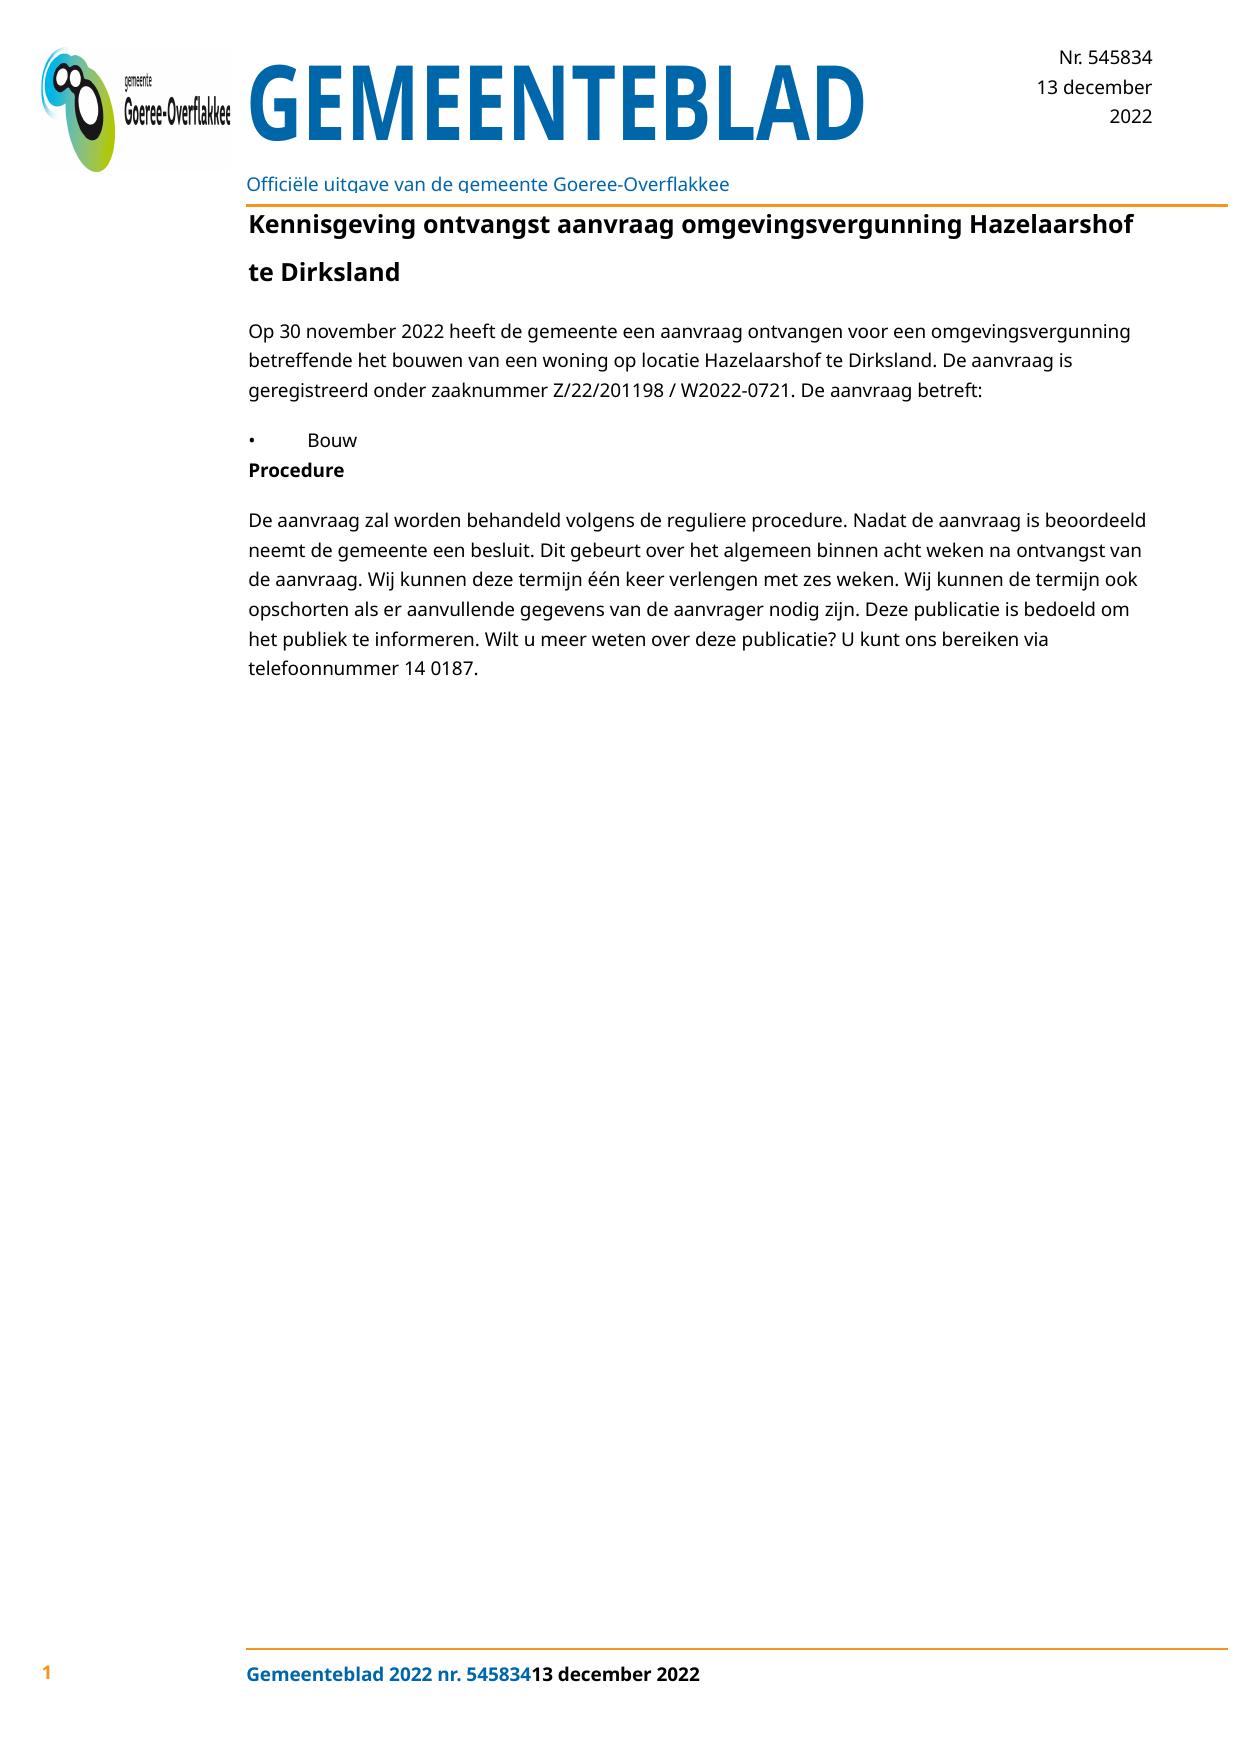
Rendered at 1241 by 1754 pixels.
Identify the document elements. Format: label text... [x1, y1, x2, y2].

text Op 30 november 2022 heeft de gemeente een aanvraag ontvangen voor een omgevingsvergunning betreffende het bouwen van een woning op locatie Hazelaarshof te Dirksland. De aanvraag is geregistreerd onder zaaknummer Z/22/201198 / W2022-0721. De aanvraag betreft: [248, 318, 1152, 403]
text Kennisgeving ontvangst aanvraag omgevingsvergunning Hazelaarshof te Dirksland [248, 207, 1152, 288]
text De aanvraag zal worden behandeld volgens de reguliere procedure. Nadat de aanvraag is beoordeeld neemt de gemeente een besluit. Dit gebeurt over het algemeen binnen acht weken na ontvangst van de aanvraag. Wij kunnen deze termijn één keer verlengen met zes weken. Wij kunnen de termijn ook opschorten als er aanvullende gegevens van de aanvrager nodig zijn. Deze publicatie is bedoeld om het publiek te informeren. Wilt u meer weten over deze publicatie? U kunt ons bereiken via telefoonnummer 14 0187. [248, 507, 1152, 681]
list Bouw [248, 427, 1152, 453]
picture [41, 47, 231, 172]
text Procedure [248, 457, 1152, 483]
